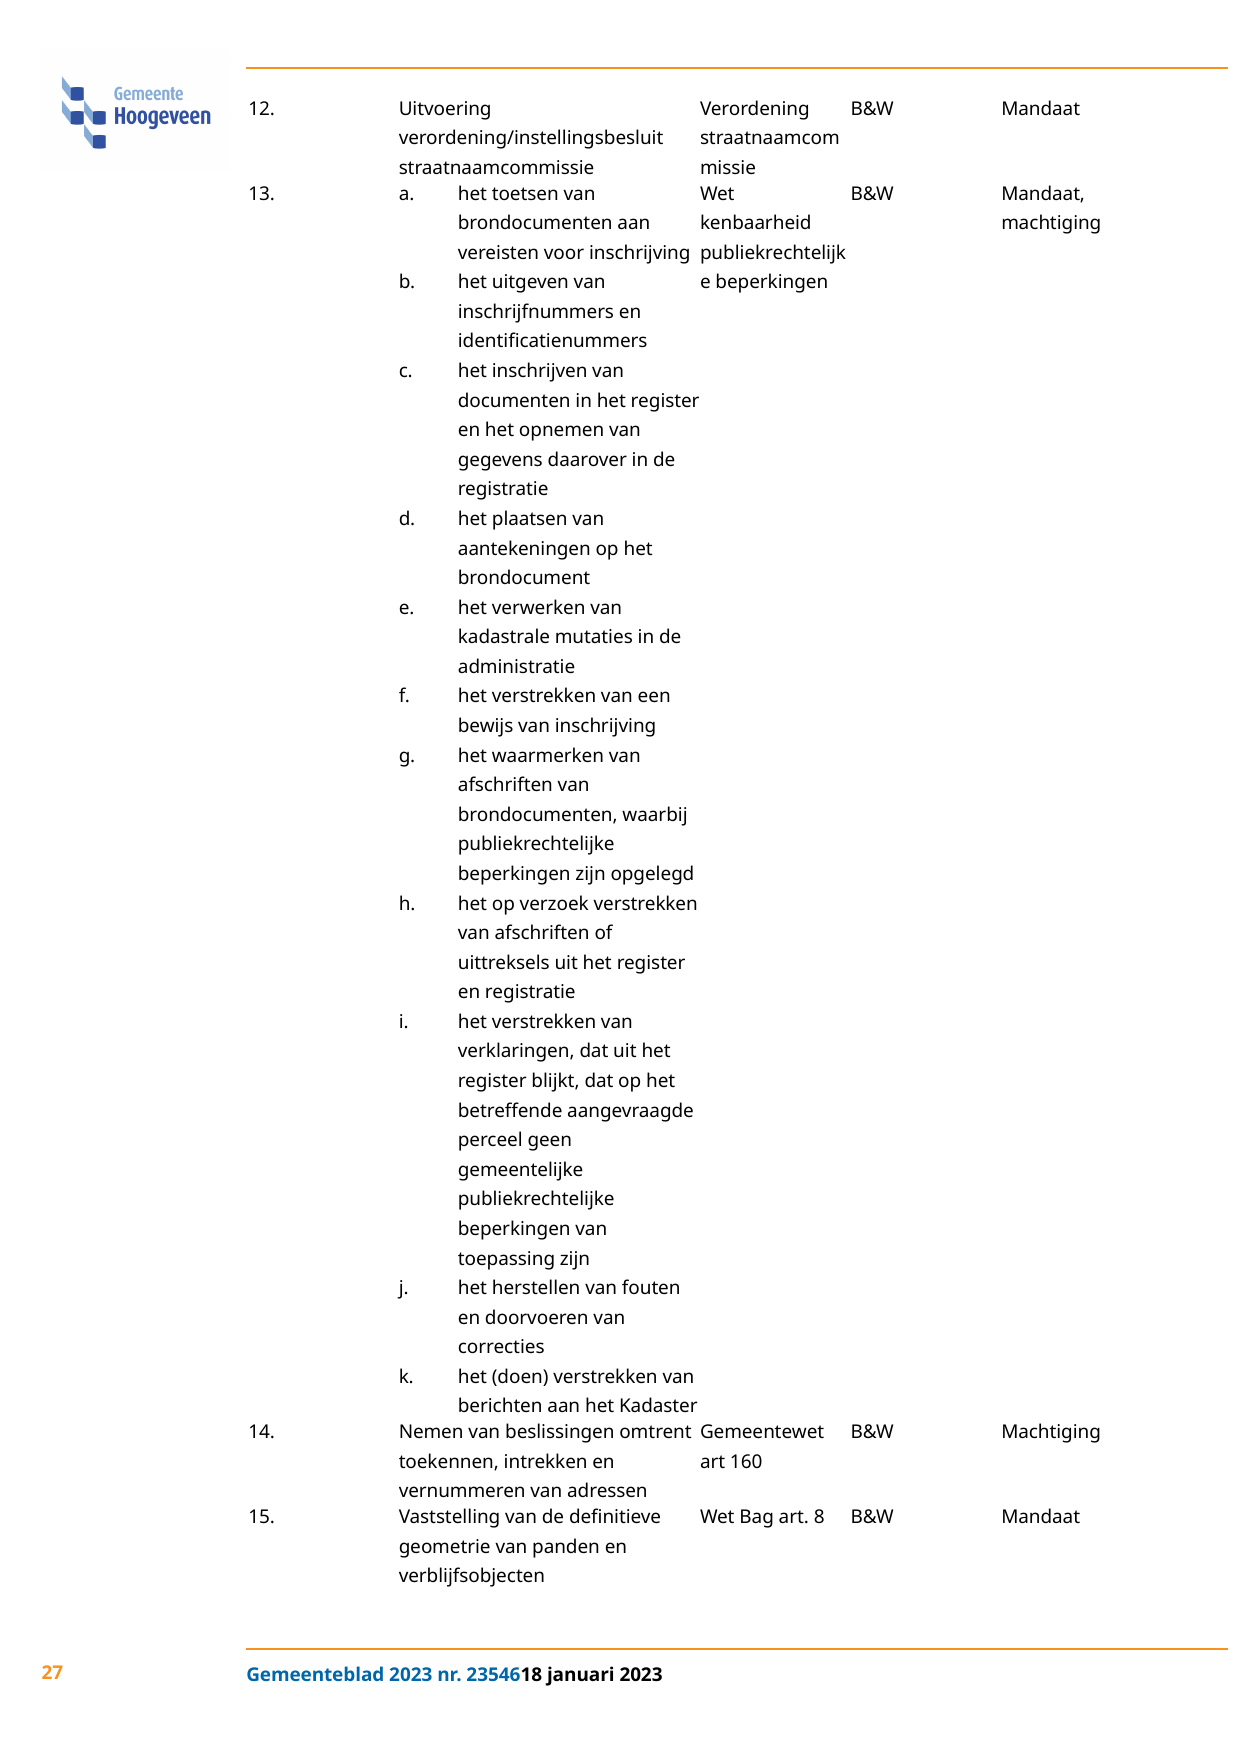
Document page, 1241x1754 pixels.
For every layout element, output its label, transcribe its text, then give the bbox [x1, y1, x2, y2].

table_cell [248, 1418, 398, 1503]
table_cell Mandaat [1001, 95, 1152, 180]
picture [41, 47, 231, 172]
table_cell Machtiging [1001, 1418, 1152, 1503]
table_cell Mandaat, machtiging [1001, 180, 1152, 1418]
table_cell B&W [850, 1503, 1001, 1588]
table_cell B&W [850, 1418, 1001, 1503]
table_cell B&W [850, 180, 1001, 1418]
table_cell Mandaat [1001, 1503, 1152, 1588]
table_cell [248, 180, 398, 1418]
table_cell [248, 95, 398, 180]
table_cell Wet Bag art. 8 [700, 1503, 850, 1588]
table_cell Verordening straatnaamcommissie [700, 95, 850, 180]
table_cell Gemeentewet art 160 [700, 1418, 850, 1503]
table_cell Uitvoering verordening/instellingsbesluit straatnaamcommissie [399, 95, 700, 180]
table_cell Wet kenbaarheid publiekrechtelijke beperkingen [700, 180, 850, 1418]
table_cell het toetsen van brondocumenten aan vereisten voor inschrijving het uitgeven van inschrijfnummers en identificatienummers het inschrijven van documenten in het register en het opnemen van gegevens daarover in de registratie het plaatsen van aantekeningen op het brondocument het verwerken van kadastrale mutaties in de administratie het verstrekken van een bewijs van inschrijving het waarmerken van afschriften van brondocumenten, waarbij publiekrechtelijke beperkingen zijn opgelegd het op verzoek verstrekken van afschriften of uittreksels uit het register en registratie het verstrekken van verklaringen, dat uit het register blijkt, dat op het betreffende aangevraagde perceel geen gemeentelijke publiekrechtelijke beperkingen van toepassing zijn het herstellen van fouten en doorvoeren van correcties het (doen) verstrekken van berichten aan het Kadaster [399, 180, 700, 1418]
table_cell Vaststelling van de definitieve geometrie van panden en verblijfsobjecten [399, 1503, 700, 1588]
table_cell [248, 1503, 398, 1588]
table_cell B&W [850, 95, 1001, 180]
table_cell Nemen van beslissingen omtrent toekennen, intrekken en vernummeren van adressen [399, 1418, 700, 1503]
